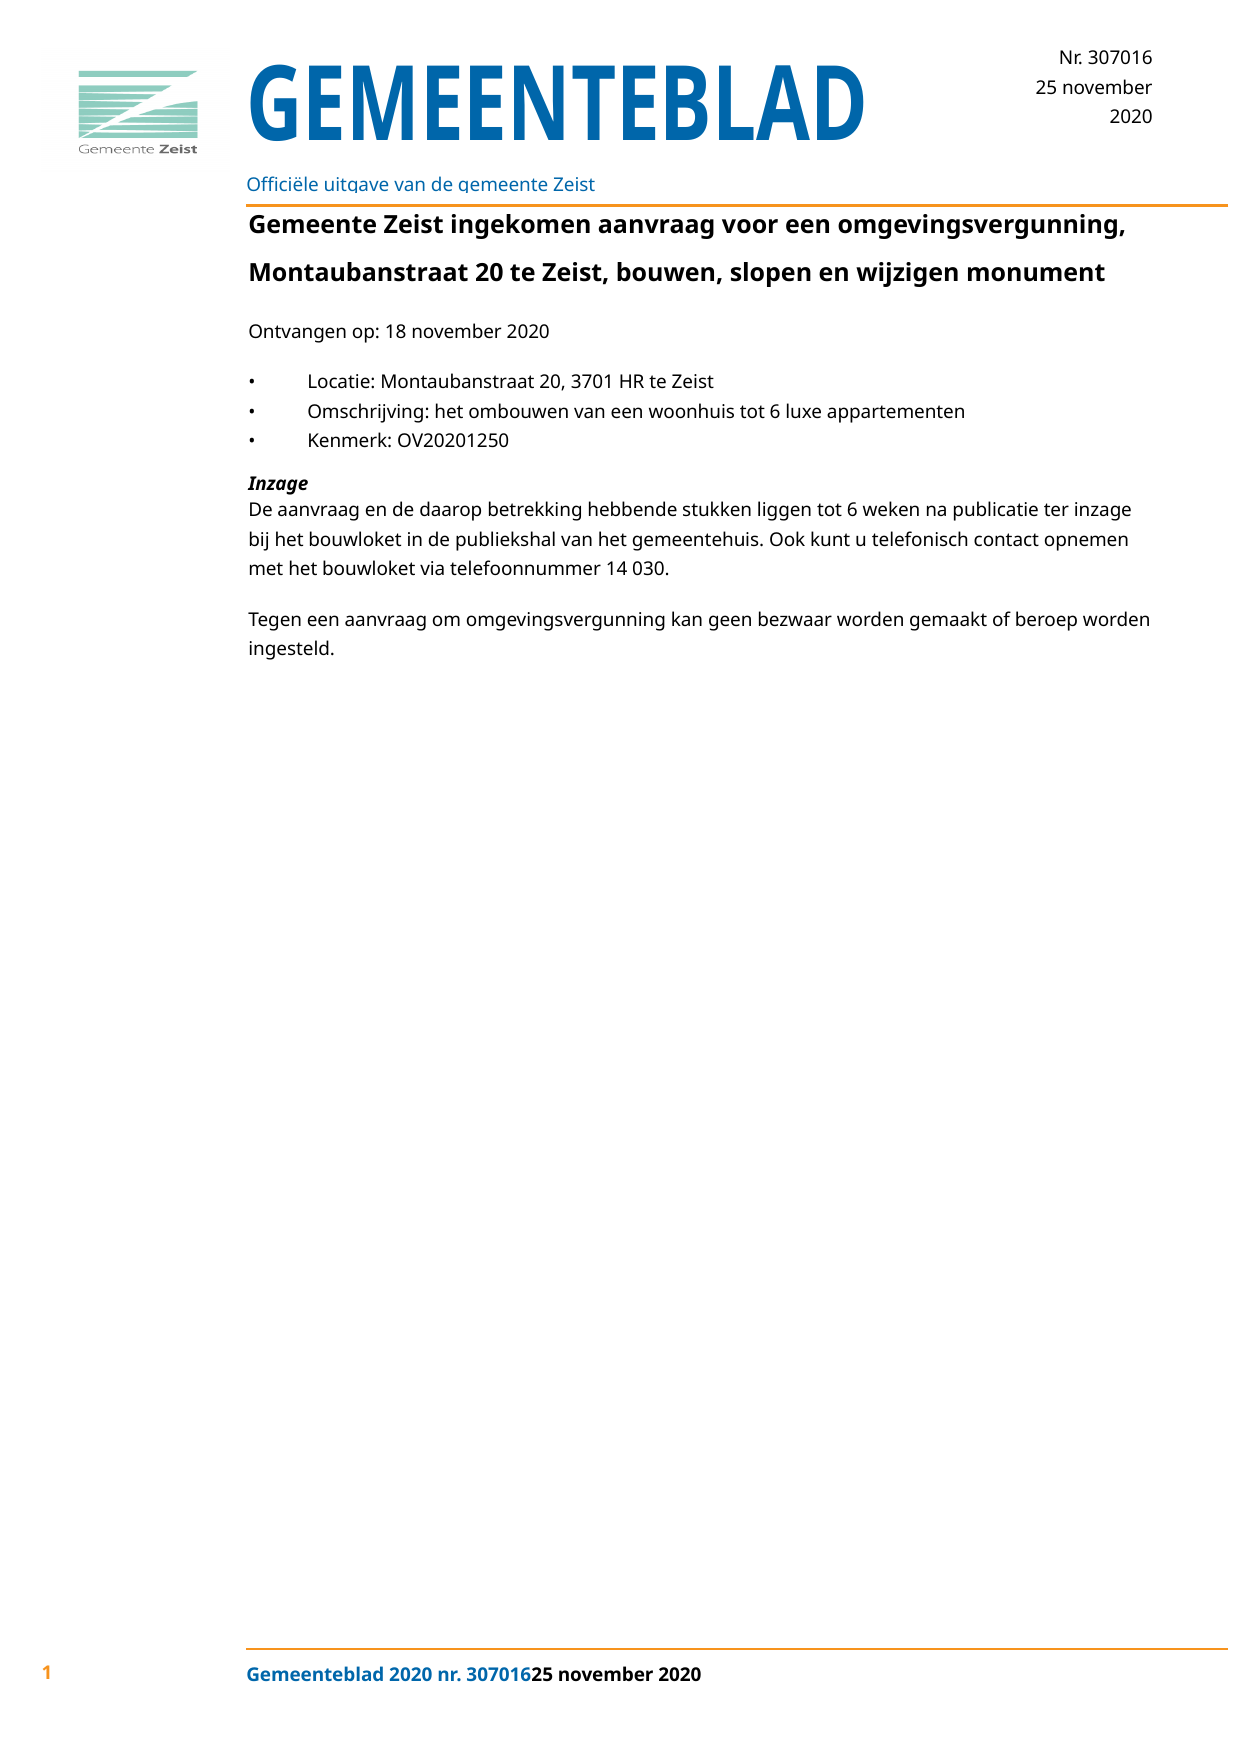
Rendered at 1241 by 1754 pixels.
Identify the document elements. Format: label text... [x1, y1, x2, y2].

list Omschrijving: het ombouwen van een woonhuis tot 6 luxe appartementen [248, 398, 1152, 424]
text Tegen een aanvraag om omgevingsvergunning kan geen bezwaar worden gemaakt of beroep worden ingesteld. [248, 606, 1152, 661]
picture [41, 47, 231, 172]
text Inzage [248, 471, 1152, 496]
text Ontvangen op: 18 november 2020 [248, 318, 1152, 344]
list Locatie: Montaubanstraat 20, 3701 HR te Zeist [248, 368, 1152, 394]
list Kenmerk: OV20201250 [248, 427, 1152, 453]
text Gemeente Zeist ingekomen aanvraag voor een omgevingsvergunning, Montaubanstraat 20 te Zeist, bouwen, slopen en wijzigen monument [248, 207, 1152, 288]
text De aanvraag en de daarop betrekking hebbende stukken liggen tot 6 weken na publicatie ter inzage bij het bouwloket in de publiekshal van het gemeentehuis. Ook kunt u telefonisch contact opnemen met het bouwloket via telefoonnummer 14 030. [248, 496, 1152, 581]
